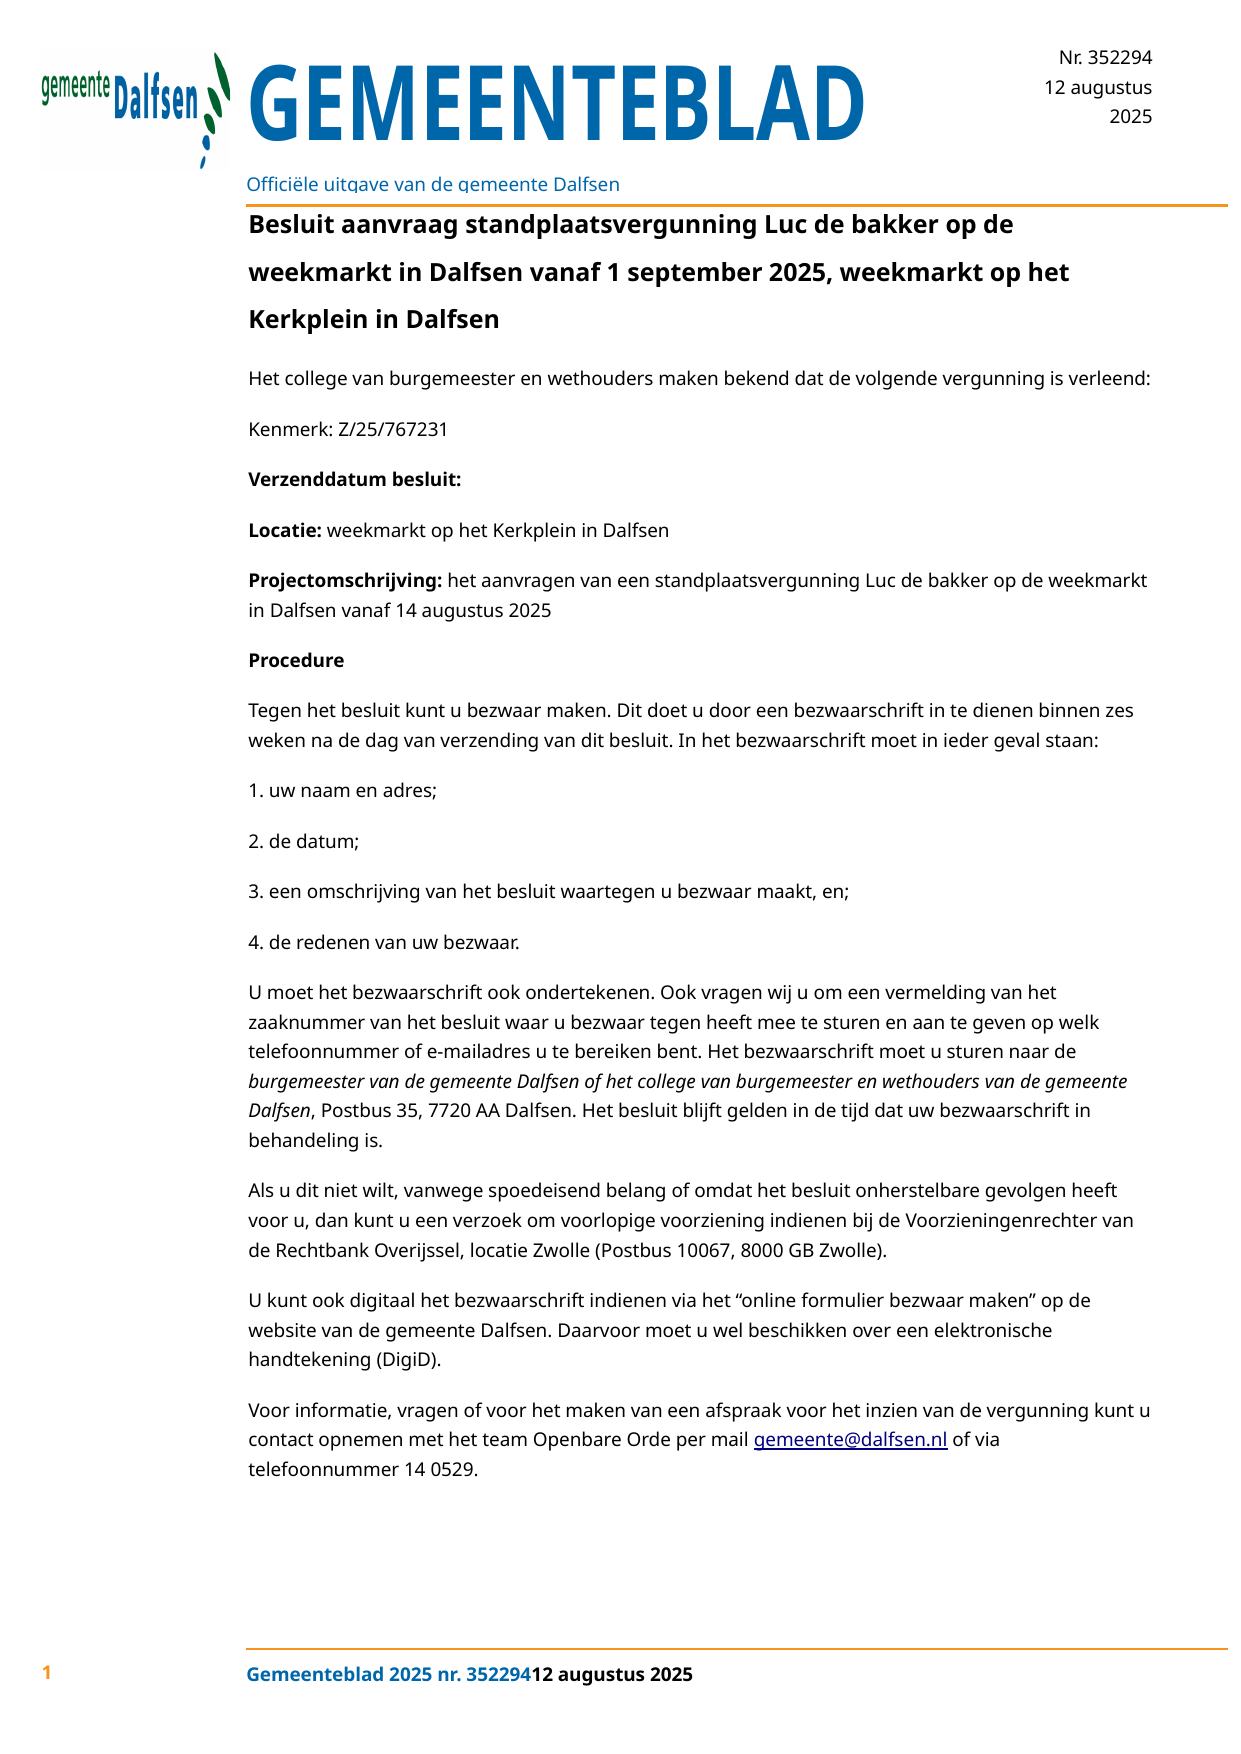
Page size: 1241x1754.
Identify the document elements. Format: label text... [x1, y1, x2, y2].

text 3. een omschrijving van het besluit waartegen u bezwaar maakt, en; [248, 878, 1152, 904]
text 2. de datum; [248, 828, 1152, 854]
text 4. de redenen van uw bezwaar. [248, 929, 1152, 954]
text Als u dit niet wilt, vanwege spoedeisend belang of omdat het besluit onherstelbare gevolgen heeft voor u, dan kunt u een verzoek om voorlopige voorziening indienen bij de Voorzieningenrechter van de Rechtbank Overijssel, locatie Zwolle (Postbus 10067, 8000 GB Zwolle). [248, 1178, 1152, 1262]
text Kenmerk: Z/25/767231 [248, 416, 1152, 442]
text Verzenddatum besluit: [248, 466, 1152, 492]
text Locatie: weekmarkt op het Kerkplein in Dalfsen [248, 517, 1152, 542]
text Tegen het besluit kunt u bezwaar maken. Dit doet u door een bezwaarschrift in te dienen binnen zes weken na de dag van verzending van dit besluit. In het bezwaarschrift moet in ieder geval staan: [248, 698, 1152, 753]
text Besluit aanvraag standplaatsvergunning Luc de bakker op de weekmarkt in Dalfsen vanaf 1 september 2025, weekmarkt op het Kerkplein in Dalfsen [248, 207, 1152, 336]
text Projectomschrijving: het aanvragen van een standplaatsvergunning Luc de bakker op de weekmarkt in Dalfsen vanaf 14 augustus 2025 [248, 567, 1152, 622]
text Het college van burgemeester en wethouders maken bekend dat de volgende vergunning is verleend: [248, 366, 1152, 391]
text U moet het bezwaarschrift ook ondertekenen. Ook vragen wij u om een vermelding van het zaaknummer van het besluit waar u bezwaar tegen heeft mee te sturen en aan te geven op welk telefoonnummer of e-mailadres u te bereiken bent. Het bezwaarschrift moet u sturen naar de burgemeester van de gemeente Dalfsen of het college van burgemeester en wethouders van de gemeente Dalfsen, Postbus 35, 7720 AA Dalfsen. Het besluit blijft gelden in de tijd dat uw bezwaarschrift in behandeling is. [248, 979, 1152, 1153]
text Voor informatie, vragen of voor het maken van een afspraak voor het inzien van de vergunning kunt u contact opnemen met het team Openbare Orde per mail gemeente@dalfsen.nl of via telefoonnummer 14 0529. [248, 1397, 1152, 1482]
picture [41, 47, 231, 172]
text Procedure [248, 647, 1152, 673]
text U kunt ook digitaal het bezwaarschrift indienen via het “online formulier bezwaar maken” op de website van de gemeente Dalfsen. Daarvoor moet u wel beschikken over een elektronische handtekening (DigiD). [248, 1287, 1152, 1372]
text 1. uw naam en adres; [248, 778, 1152, 803]
